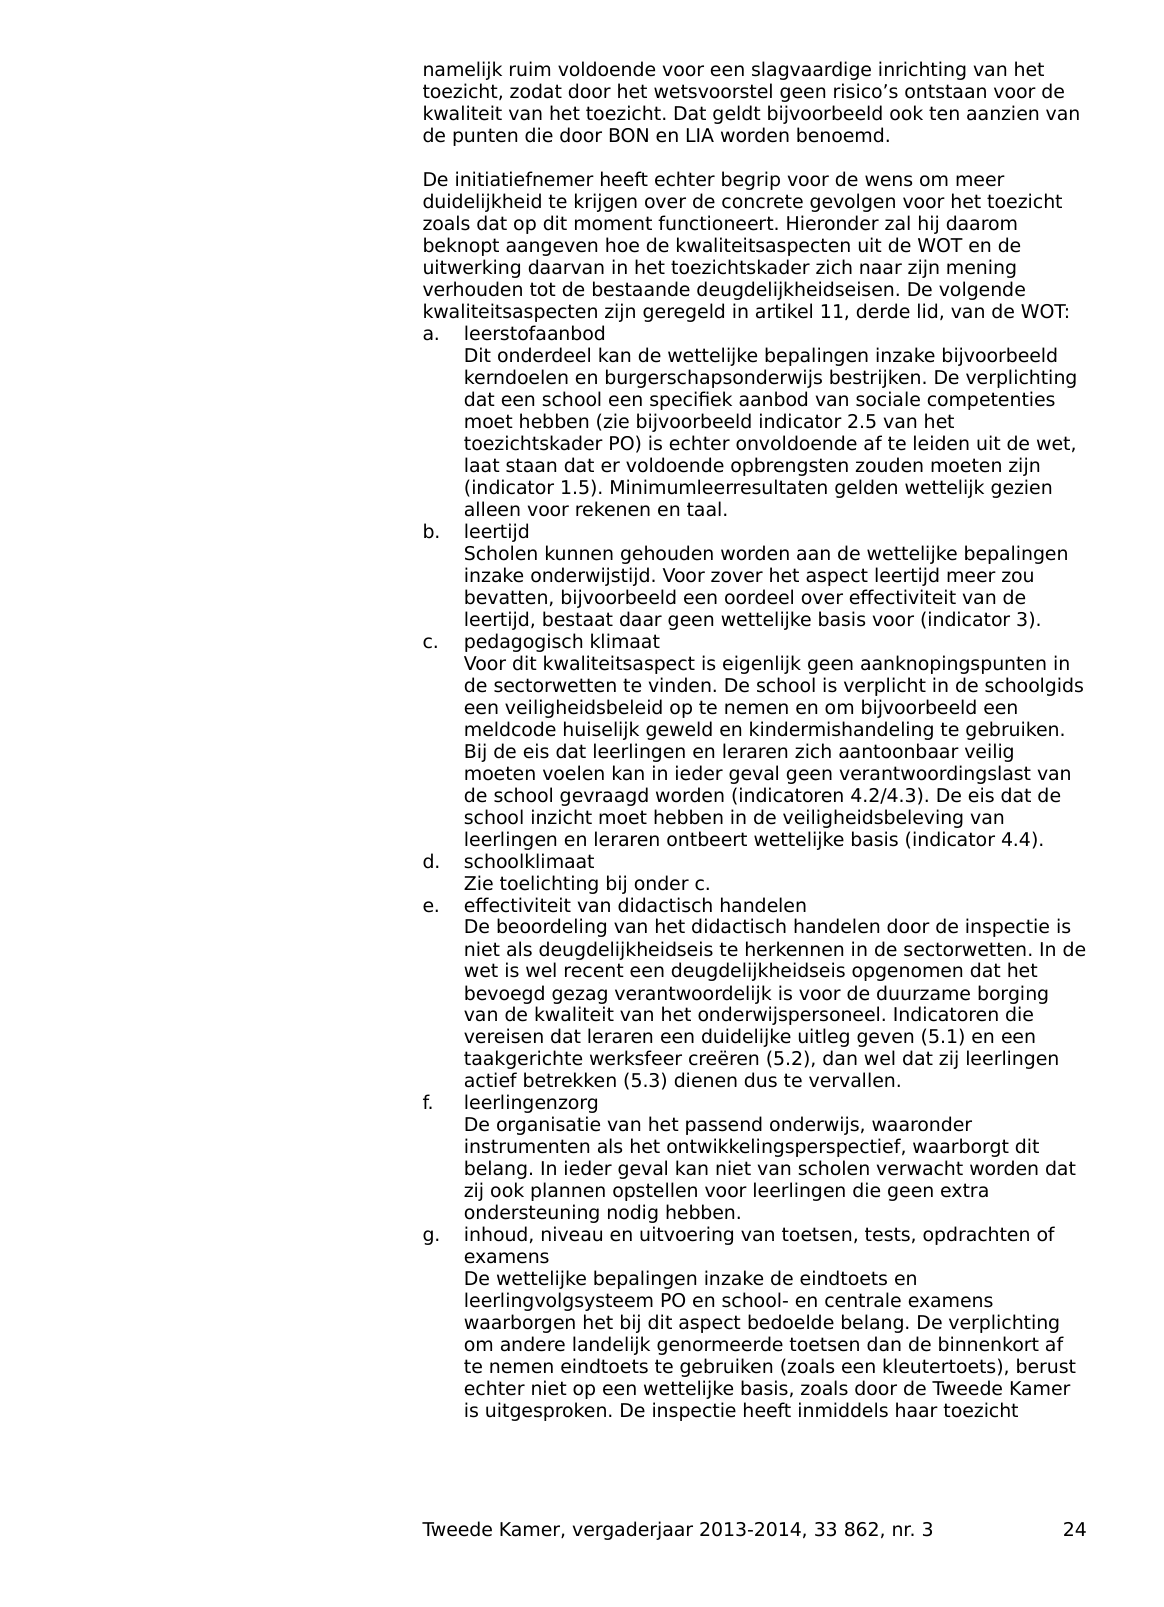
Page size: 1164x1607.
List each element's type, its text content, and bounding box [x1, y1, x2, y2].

text c. pedagogisch klimaat [422, 631, 1087, 653]
text g. inhoud, niveau en uitvoering van toetsen, tests, opdrachten of examens [422, 1224, 1087, 1268]
text De initiatiefnemer heeft echter begrip voor de wens om meer duidelijkheid te krijgen over de concrete gevolgen voor het toezicht zoals dat op dit moment functioneert. Hieronder zal hij daarom beknopt aangeven hoe de kwaliteitsaspecten uit de WOT en de uitwerking daarvan in het toezichtskader zich naar zijn mening verhouden tot de bestaande deugdelijkheidseisen. De volgende kwaliteitsaspecten zijn geregeld in artikel 11, derde lid, van de WOT: [422, 169, 1087, 323]
text e. effectiviteit van didactisch handelen [422, 894, 1087, 916]
text De beoordeling van het didactisch handelen door de inspectie is niet als deugdelijkheidseis te herkennen in de sectorwetten. In de wet is wel recent een deugdelijkheidseis opgenomen dat het bevoegd gezag verantwoordelijk is voor de duurzame borging van de kwaliteit van het onderwijspersoneel. Indicatoren die vereisen dat leraren een duidelijke uitleg geven (5.1) en een taakgerichte werksfeer creëren (5.2), dan wel dat zij leerlingen actief betrekken (5.3) dienen dus te vervallen. [464, 916, 1087, 1092]
text f. leerlingenzorg [422, 1092, 1087, 1114]
text namelijk ruim voldoende voor een slagvaardige inrichting van het toezicht, zodat door het wetsvoorstel geen risico’s ontstaan voor de kwaliteit van het toezicht. Dat geldt bijvoorbeeld ook ten aanzien van de punten die door BON en LIA worden benoemd. [422, 59, 1087, 147]
text b. leertijd [422, 521, 1087, 543]
text De organisatie van het passend onderwijs, waaronder instrumenten als het ontwikkelingsperspectief, waarborgt dit belang. In ieder geval kan niet van scholen verwacht worden dat zij ook plannen opstellen voor leerlingen die geen extra ondersteuning nodig hebben. [464, 1114, 1087, 1224]
text Voor dit kwaliteitsaspect is eigenlijk geen aanknopingspunten in de sectorwetten te vinden. De school is verplicht in de schoolgids een veiligheidsbeleid op te nemen en om bijvoorbeeld een meldcode huiselijk geweld en kindermishandeling te gebruiken. Bij de eis dat leerlingen en leraren zich aantoonbaar veilig moeten voelen kan in ieder geval geen verantwoordingslast van de school gevraagd worden (indicatoren 4.2/4.3). De eis dat de school inzicht moet hebben in de veiligheidsbeleving van leerlingen en leraren ontbeert wettelijke basis (indicator 4.4). [464, 653, 1087, 851]
text a. leerstofaanbod [422, 323, 1087, 345]
text d. schoolklimaat [422, 851, 1087, 872]
text Scholen kunnen gehouden worden aan de wettelijke bepalingen inzake onderwijstijd. Voor zover het aspect leertijd meer zou bevatten, bijvoorbeeld een oordeel over effectiviteit van de leertijd, bestaat daar geen wettelijke basis voor (indicator 3). [464, 543, 1087, 631]
text De wettelijke bepalingen inzake de eindtoets en leerlingvolgsysteem PO en school- en centrale examens waarborgen het bij dit aspect bedoelde belang. De verplichting om andere landelijk genormeerde toetsen dan de binnenkort af te nemen eindtoets te gebruiken (zoals een kleutertoets), berust echter niet op een wettelijke basis, zoals door de Tweede Kamer is uitgesproken. De inspectie heeft inmiddels haar toezicht [464, 1268, 1087, 1422]
text Dit onderdeel kan de wettelijke bepalingen inzake bijvoorbeeld kerndoelen en burgerschapsonderwijs bestrijken. De verplichting dat een school een specifiek aanbod van sociale competenties moet hebben (zie bijvoorbeeld indicator 2.5 van het toezichtskader PO) is echter onvoldoende af te leiden uit de wet, laat staan dat er voldoende opbrengsten zouden moeten zijn (indicator 1.5). Minimumleerresultaten gelden wettelijk gezien alleen voor rekenen en taal. [464, 345, 1087, 521]
text Zie toelichting bij onder c. [464, 872, 1087, 894]
